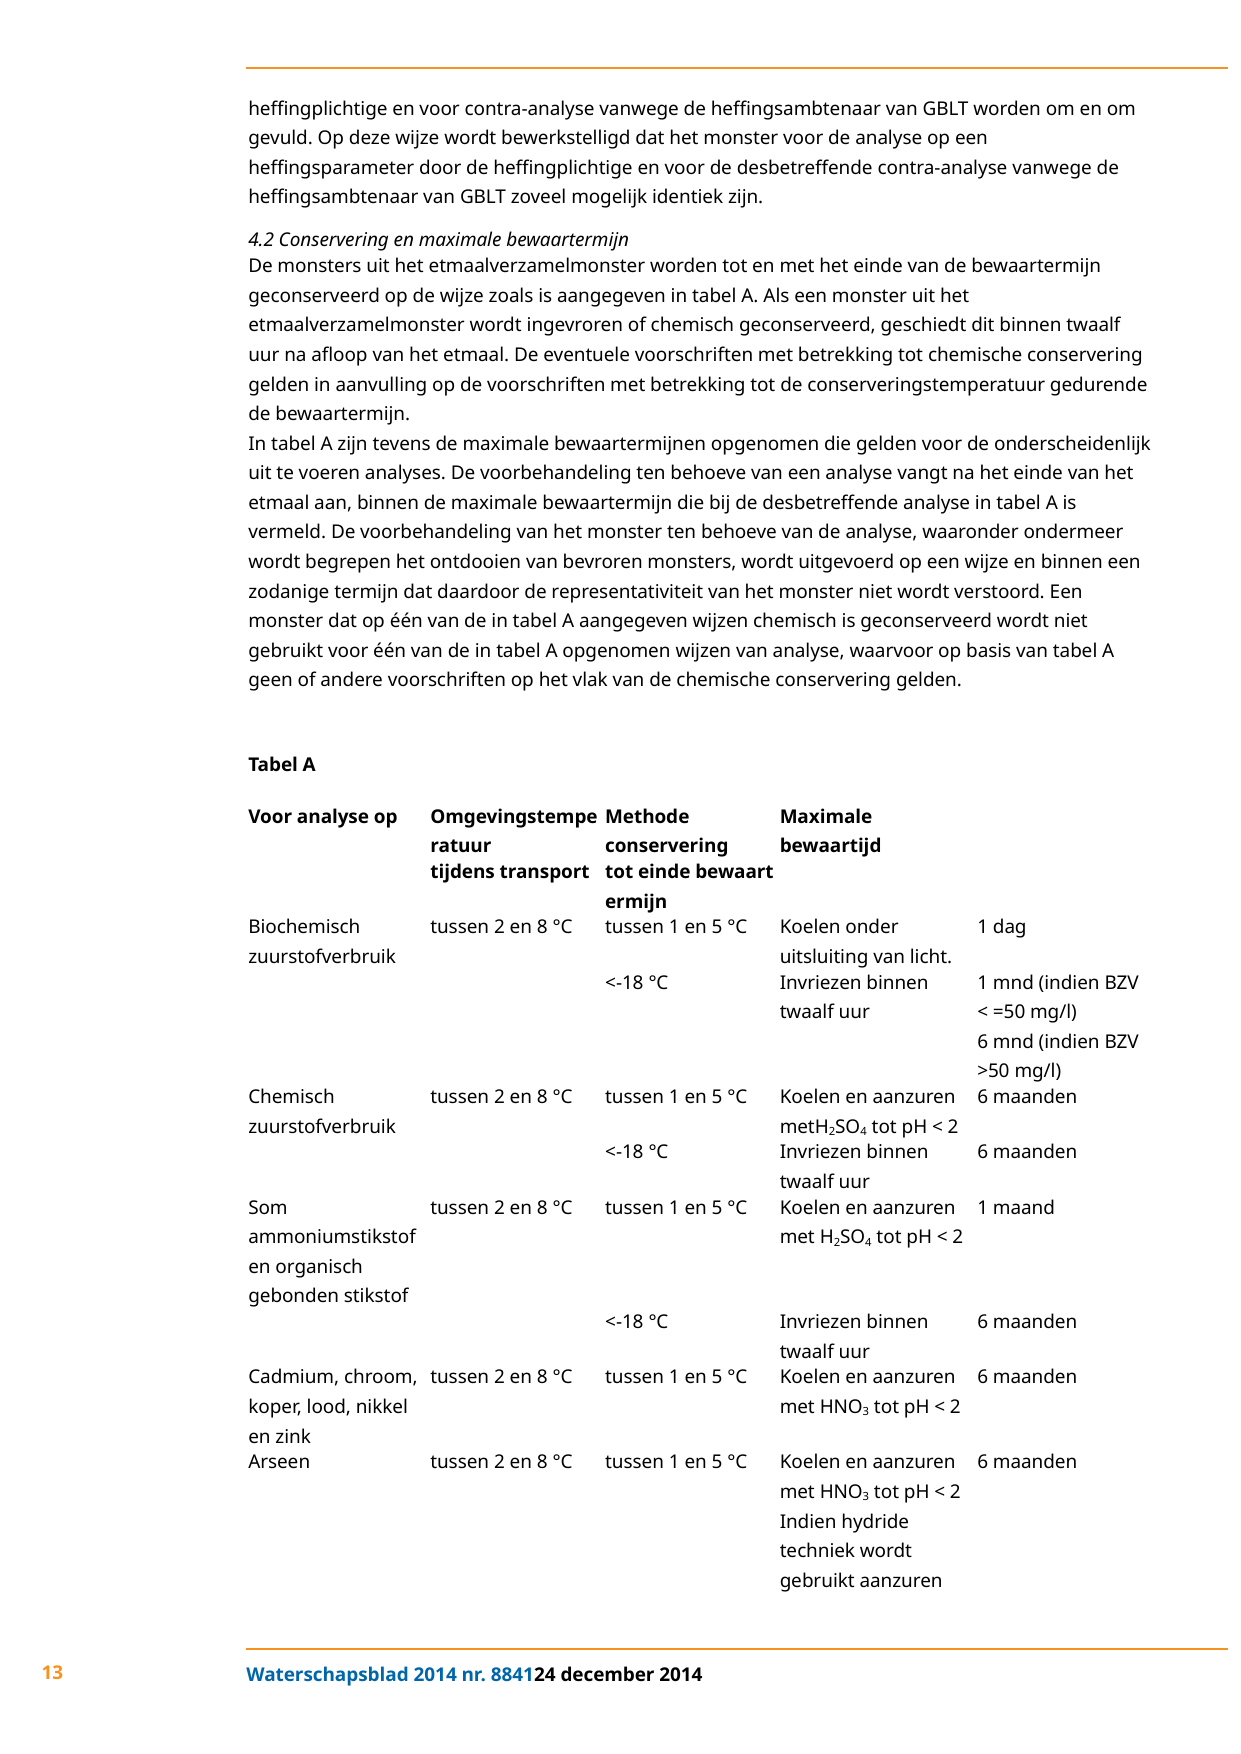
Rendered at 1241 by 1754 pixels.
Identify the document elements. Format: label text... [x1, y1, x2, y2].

table_cell tussen 1 en 5 °C [605, 1364, 779, 1449]
table_cell <-18 °C [605, 1139, 779, 1194]
table_cell Maximale bewaartijd [780, 803, 977, 858]
table_cell 6 maanden [977, 1449, 1152, 1593]
table_cell 6 maanden [977, 1309, 1152, 1364]
table_cell Omgevingstemperatuur [430, 803, 605, 858]
table_cell Koelen en aanzuren met HNO3 tot pH < 2 Indien hydride techniek wordt gebruikt aanzuren [780, 1449, 977, 1593]
table_header [430, 751, 605, 777]
text In tabel A zijn tevens de maximale bewaartermijnen opgenomen die gelden voor de onderscheidenlijk uit te voeren analyses. De voorbehandeling ten behoeve van een analyse vangt na het einde van het etmaal aan, binnen de maximale bewaartermijn die bij de desbetreffende analyse in tabel A is vermeld. De voorbehandeling van het monster ten behoeve van de analyse, waaronder ondermeer wordt begrepen het ontdooien van bevroren monsters, wordt uitgevoerd op een wijze en binnen een zodanige termijn dat daardoor de representativiteit van het monster niet wordt verstoord. Een monster dat op één van de in tabel A aangegeven wijzen chemisch is geconserveerd wordt niet gebruikt voor één van de in tabel A opgenomen wijzen van analyse, waarvoor op basis van tabel A geen of andere voorschriften op het vlak van de chemische conservering gelden. [248, 430, 1152, 692]
table_cell tussen 2 en 8 °C [430, 1364, 605, 1449]
table_cell tussen 2 en 8 °C [430, 1449, 605, 1593]
table_cell 1 dag [977, 914, 1152, 969]
table_cell tussen 2 en 8 °C [430, 1194, 605, 1308]
table_cell [977, 858, 1152, 913]
table_cell [248, 1139, 430, 1194]
table_cell tussen 1 en 5 °C [605, 1194, 779, 1308]
table_header [780, 751, 977, 777]
table_cell Chemisch zuurstofverbruik [248, 1083, 430, 1139]
table_cell tussen 1 en 5 °C [605, 914, 779, 969]
table_cell [430, 1309, 605, 1364]
table_cell [430, 1139, 605, 1194]
table_cell Methode conservering [605, 803, 779, 858]
table_cell <-18 °C [605, 1309, 779, 1364]
table_cell Invriezen binnen twaalf uur [780, 1139, 977, 1194]
table_cell [248, 1309, 430, 1364]
picture [41, 47, 231, 172]
table_cell <-18 °C [605, 969, 779, 1083]
table_header [605, 751, 779, 777]
table_cell [780, 777, 977, 803]
text 4.2 Conservering en maximale bewaartermijn [248, 227, 1152, 252]
table_cell [248, 969, 430, 1083]
table_cell 6 maanden [977, 1083, 1152, 1139]
table_cell tijdens transport [430, 858, 605, 913]
table_cell [780, 858, 977, 913]
table_cell 1 mnd (indien BZV < =50 mg/l) 6 mnd (indien BZV >50 mg/l) [977, 969, 1152, 1083]
table_cell [430, 969, 605, 1083]
table_cell Invriezen binnen twaalf uur [780, 969, 977, 1083]
table_cell tussen 2 en 8 °C [430, 914, 605, 969]
table_cell 6 maanden [977, 1139, 1152, 1194]
table_cell [430, 777, 605, 803]
text heffingplichtige en voor contra-analyse vanwege de heffingsambtenaar van GBLT worden om en om gevuld. Op deze wijze wordt bewerkstelligd dat het monster voor de analyse op een heffingsparameter door de heffingplichtige en voor de desbetreffende contra-analyse vanwege de heffingsambtenaar van GBLT zoveel mogelijk identiek zijn. [248, 95, 1152, 209]
table_cell [248, 777, 430, 803]
table_cell Invriezen binnen twaalf uur [780, 1309, 977, 1364]
table_cell Cadmium, chroom, koper, lood, nikkel en zink [248, 1364, 430, 1449]
table_cell tussen 2 en 8 °C [430, 1083, 605, 1139]
table_cell Koelen onder uitsluiting van licht. [780, 914, 977, 969]
text De monsters uit het etmaalverzamelmonster worden tot en met het einde van de bewaartermijn geconserveerd op de wijze zoals is aangegeven in tabel A. Als een monster uit het etmaalverzamelmonster wordt ingevroren of chemisch geconserveerd, geschiedt dit binnen twaalf uur na afloop van het etmaal. De eventuele voorschriften met betrekking tot chemische conservering gelden in aanvulling op de voorschriften met betrekking tot de conserveringstemperatuur gedurende de bewaartermijn. [248, 252, 1152, 426]
table_cell tussen 1 en 5 °C [605, 1449, 779, 1593]
table_cell 6 maanden [977, 1364, 1152, 1449]
table_cell [605, 777, 779, 803]
table_cell Som ammoniumstikstof en organisch gebonden stikstof [248, 1194, 430, 1308]
table_cell Arseen [248, 1449, 430, 1593]
table_cell [977, 777, 1152, 803]
table_cell Koelen en aanzuren met H2SO4 tot pH < 2 [780, 1194, 977, 1308]
table_cell Koelen en aanzuren met HNO3 tot pH < 2 [780, 1364, 977, 1449]
table_header [977, 751, 1152, 777]
table_header Tabel A [248, 751, 430, 777]
table_cell Voor analyse op [248, 803, 430, 858]
table_cell tot einde bewaart ermijn [605, 858, 779, 913]
table_cell [248, 858, 430, 913]
table_cell Koelen en aanzuren metH2SO4 tot pH < 2 [780, 1083, 977, 1139]
table_cell tussen 1 en 5 °C [605, 1083, 779, 1139]
table_cell Biochemisch zuurstofverbruik [248, 914, 430, 969]
table_cell 1 maand [977, 1194, 1152, 1308]
